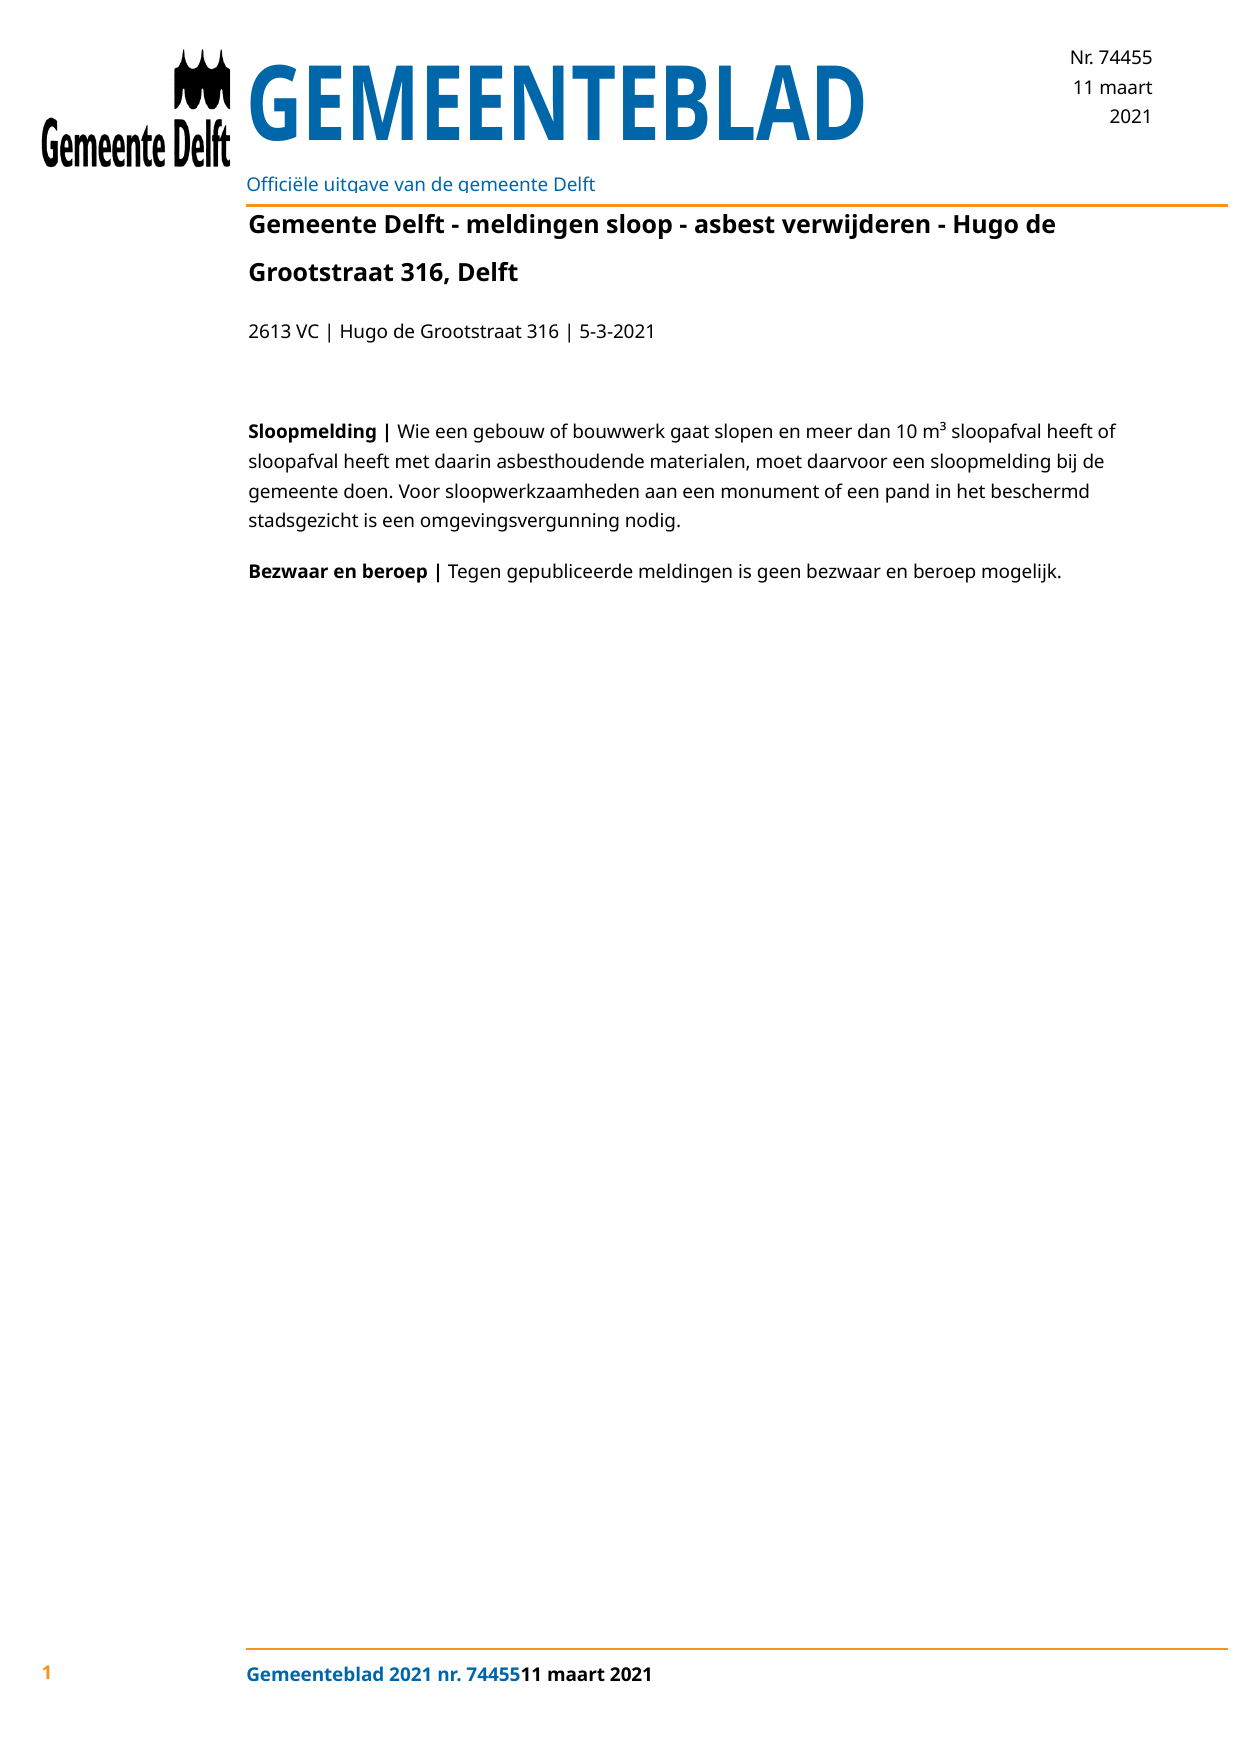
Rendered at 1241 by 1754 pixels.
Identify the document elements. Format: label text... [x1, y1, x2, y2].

text Gemeente Delft - meldingen sloop - asbest verwijderen - Hugo de Grootstraat 316, Delft [248, 207, 1152, 288]
text 2613 VC | Hugo de Grootstraat 316 | 5-3-2021 [248, 318, 1152, 344]
picture [41, 47, 231, 172]
text Sloopmelding | Wie een gebouw of bouwwerk gaat slopen en meer dan 10 m³ sloopafval heeft of sloopafval heeft met daarin asbesthoudende materialen, moet daarvoor een sloopmelding bij de gemeente doen. Voor sloopwerkzaamheden aan een monument of een pand in het beschermd stadsgezicht is een omgevingsvergunning nodig. [248, 419, 1152, 533]
text Bezwaar en beroep | Tegen gepubliceerde meldingen is geen bezwaar en beroep mogelijk. [248, 558, 1152, 584]
